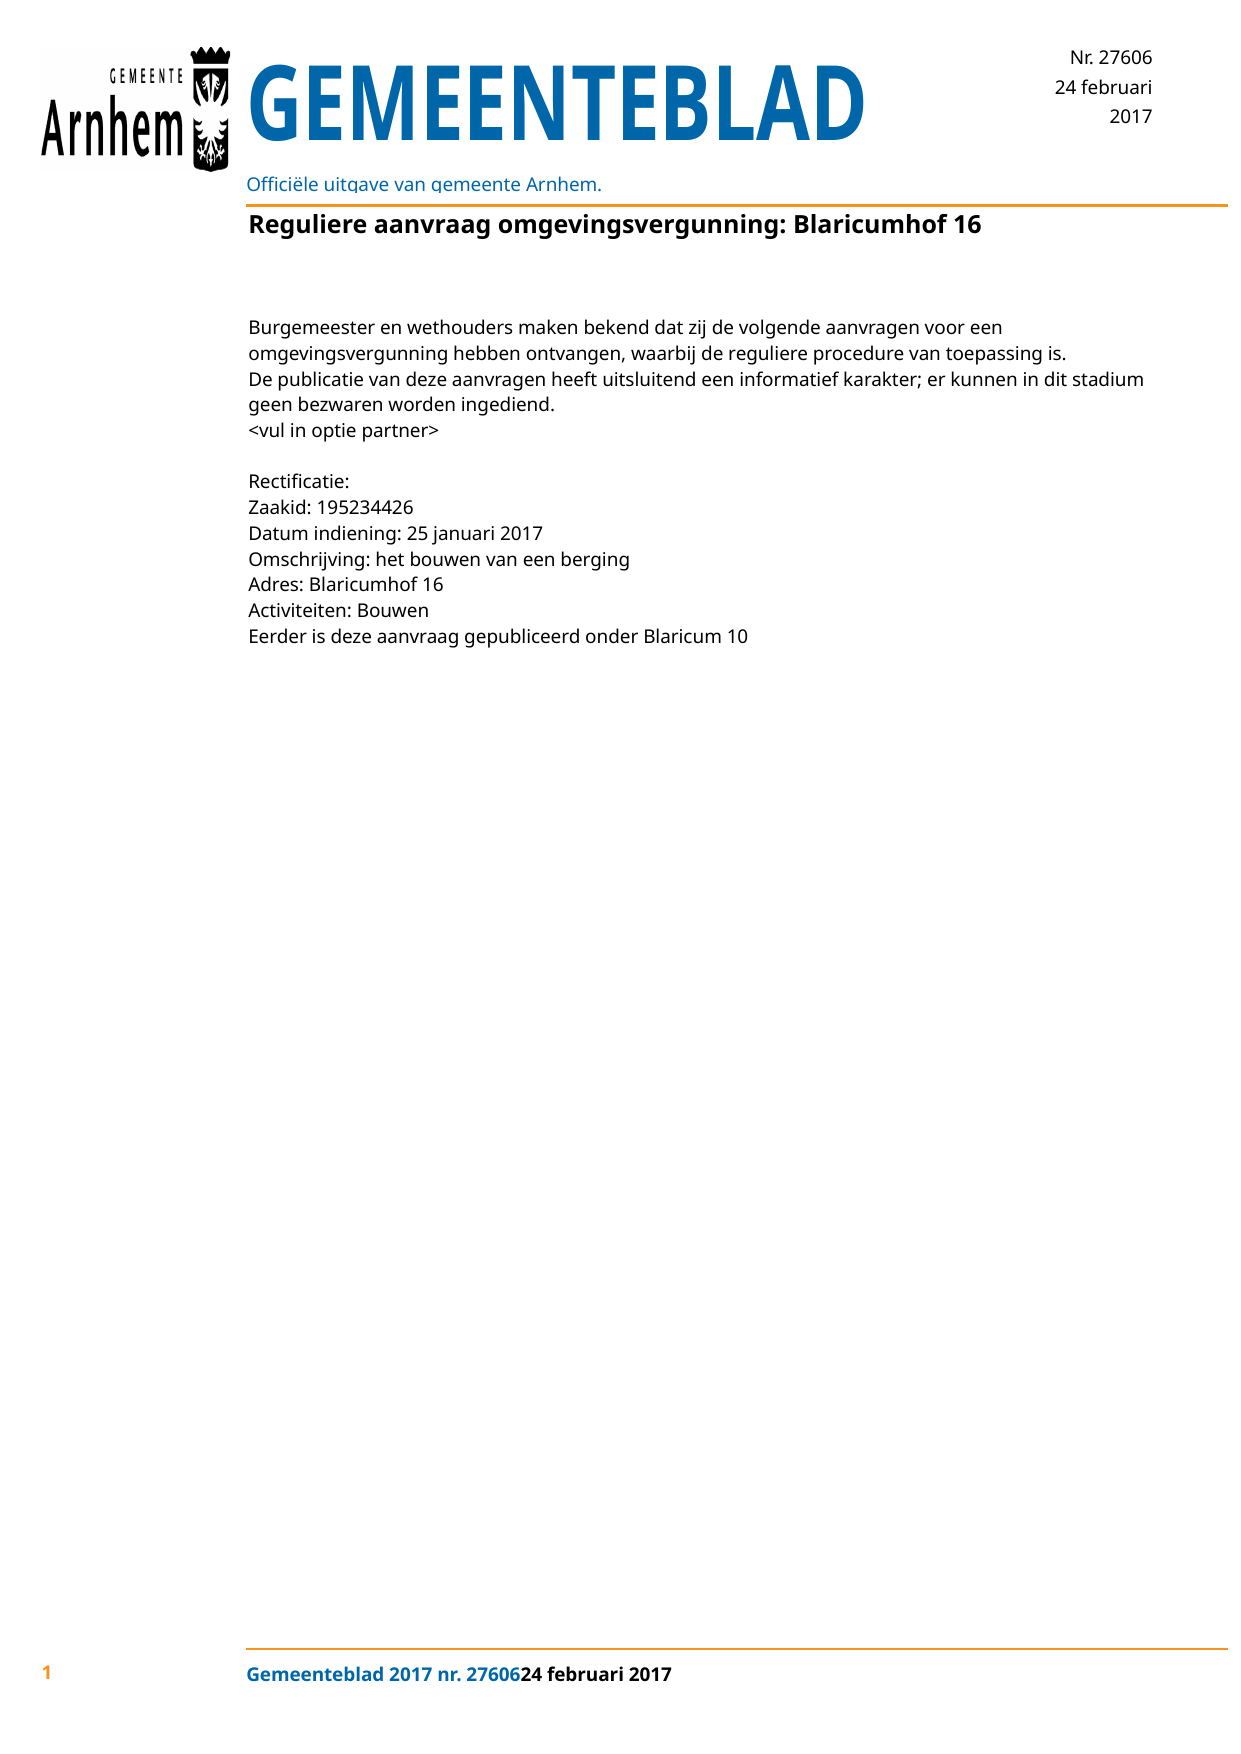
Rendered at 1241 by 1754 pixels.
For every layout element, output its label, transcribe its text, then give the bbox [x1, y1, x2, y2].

text Rectificatie: [248, 469, 1152, 494]
text Eerder is deze aanvraag gepubliceerd onder Blaricum 10 [248, 623, 1152, 649]
picture [41, 47, 231, 172]
text De publicatie van deze aanvragen heeft uitsluitend een informatief karakter; er kunnen in dit stadium geen bezwaren worden ingediend. [248, 366, 1152, 417]
text Burgemeester en wethouders maken bekend dat zij de volgende aanvragen voor een omgevingsvergunning hebben ontvangen, waarbij de reguliere procedure van toepassing is. [248, 314, 1152, 366]
text <vul in optie partner> [248, 417, 1152, 443]
text Datum indiening: 25 januari 2017 [248, 520, 1152, 546]
text Activiteiten: Bouwen [248, 597, 1152, 623]
text Reguliere aanvraag omgevingsvergunning: Blaricumhof 16 [248, 207, 1152, 241]
text Adres: Blaricumhof 16 [248, 572, 1152, 597]
text Zaakid: 195234426 [248, 494, 1152, 520]
text Omschrijving: het bouwen van een berging [248, 546, 1152, 572]
